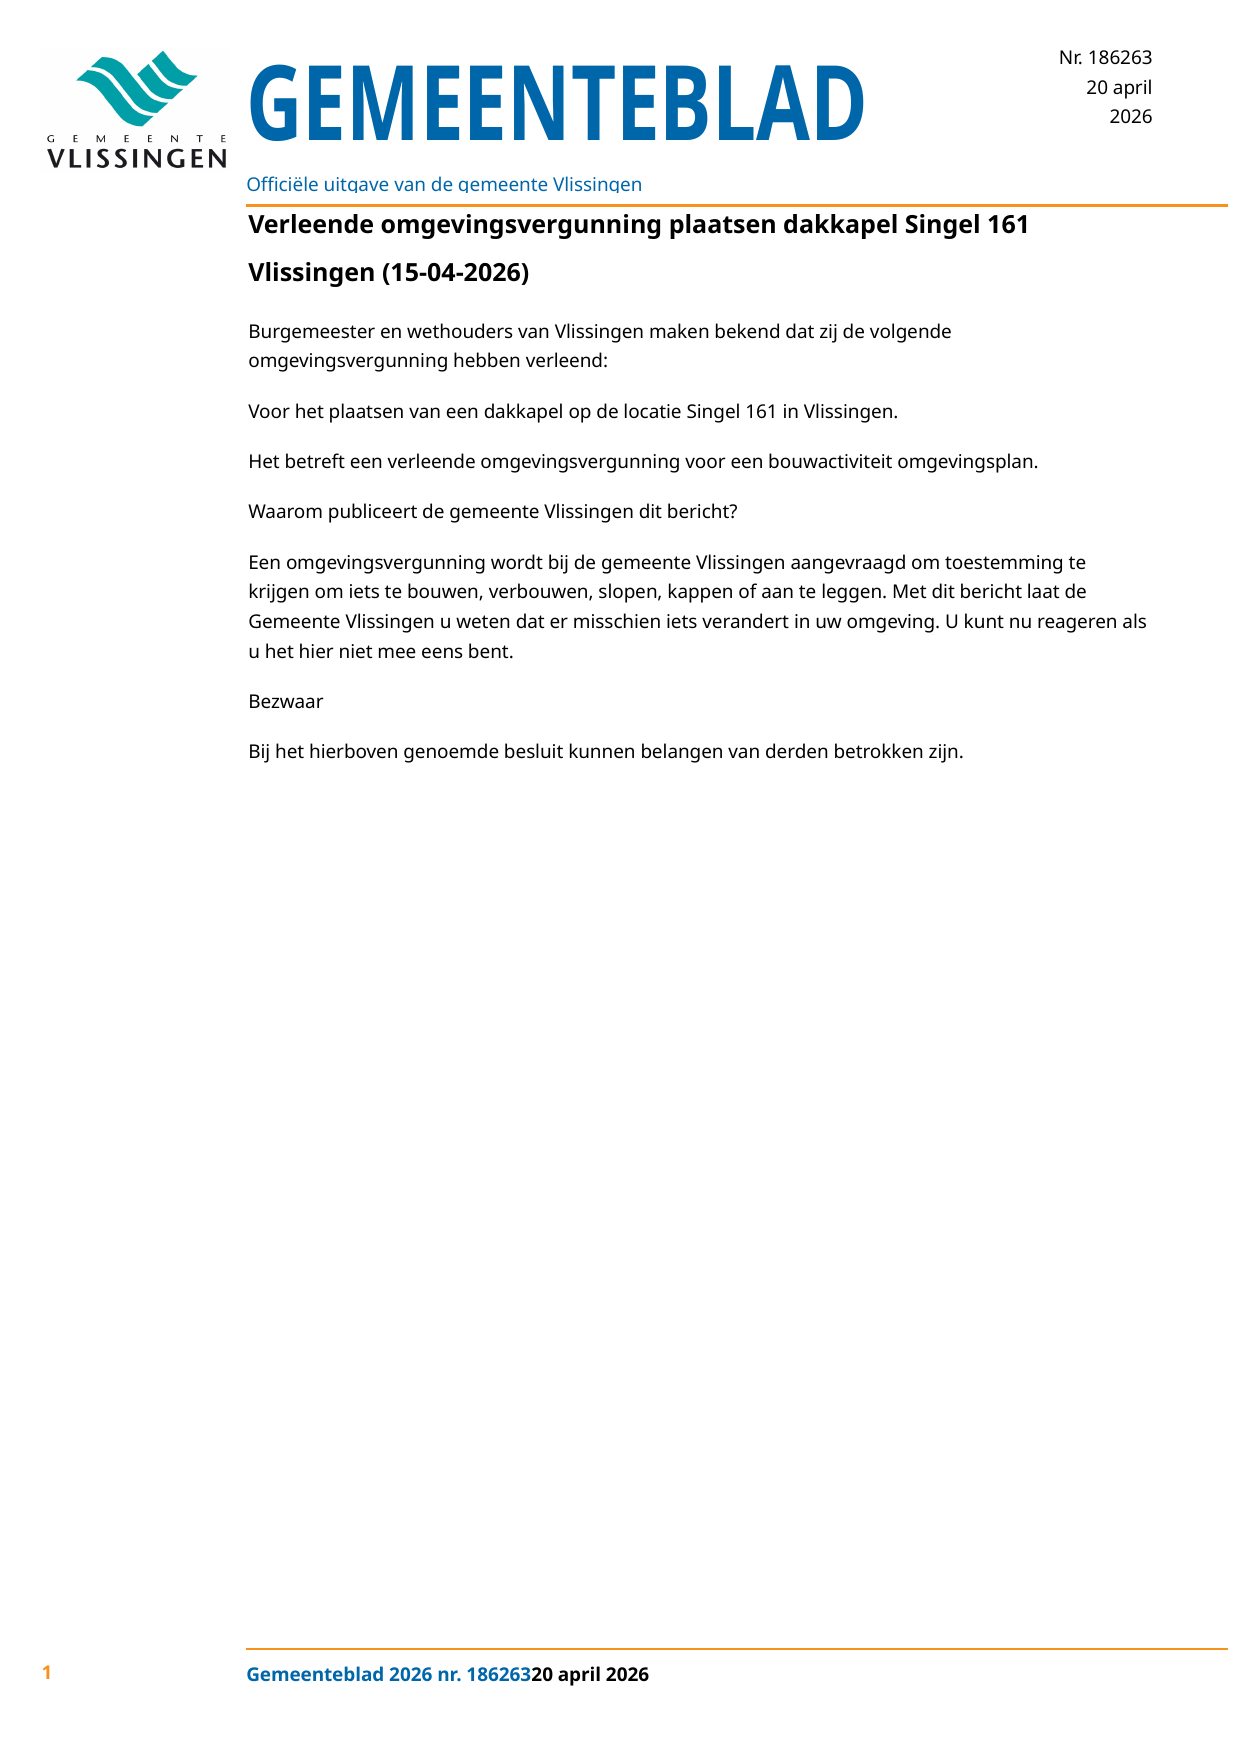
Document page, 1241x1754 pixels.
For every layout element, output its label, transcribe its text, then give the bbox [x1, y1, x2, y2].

text Burgemeester en wethouders van Vlissingen maken bekend dat zij de volgende omgevingsvergunning hebben verleend: [248, 318, 1152, 373]
text Verleende omgevingsvergunning plaatsen dakkapel Singel 161 Vlissingen (15-04-2026) [248, 207, 1152, 288]
text Bezwaar [248, 688, 1152, 714]
text Bij het hierboven genoemde besluit kunnen belangen van derden betrokken zijn. [248, 739, 1152, 764]
text Het betreft een verleende omgevingsvergunning voor een bouwactiviteit omgevingsplan. [248, 448, 1152, 474]
text Voor het plaatsen van een dakkapel op de locatie Singel 161 in Vlissingen. [248, 398, 1152, 424]
text Een omgevingsvergunning wordt bij de gemeente Vlissingen aangevraagd om toestemming te krijgen om iets te bouwen, verbouwen, slopen, kappen of aan te leggen. Met dit bericht laat de Gemeente Vlissingen u weten dat er misschien iets verandert in uw omgeving. U kunt nu reageren als u het hier niet mee eens bent. [248, 549, 1152, 664]
picture [41, 47, 231, 172]
text Waarom publiceert de gemeente Vlissingen dit bericht? [248, 499, 1152, 524]
